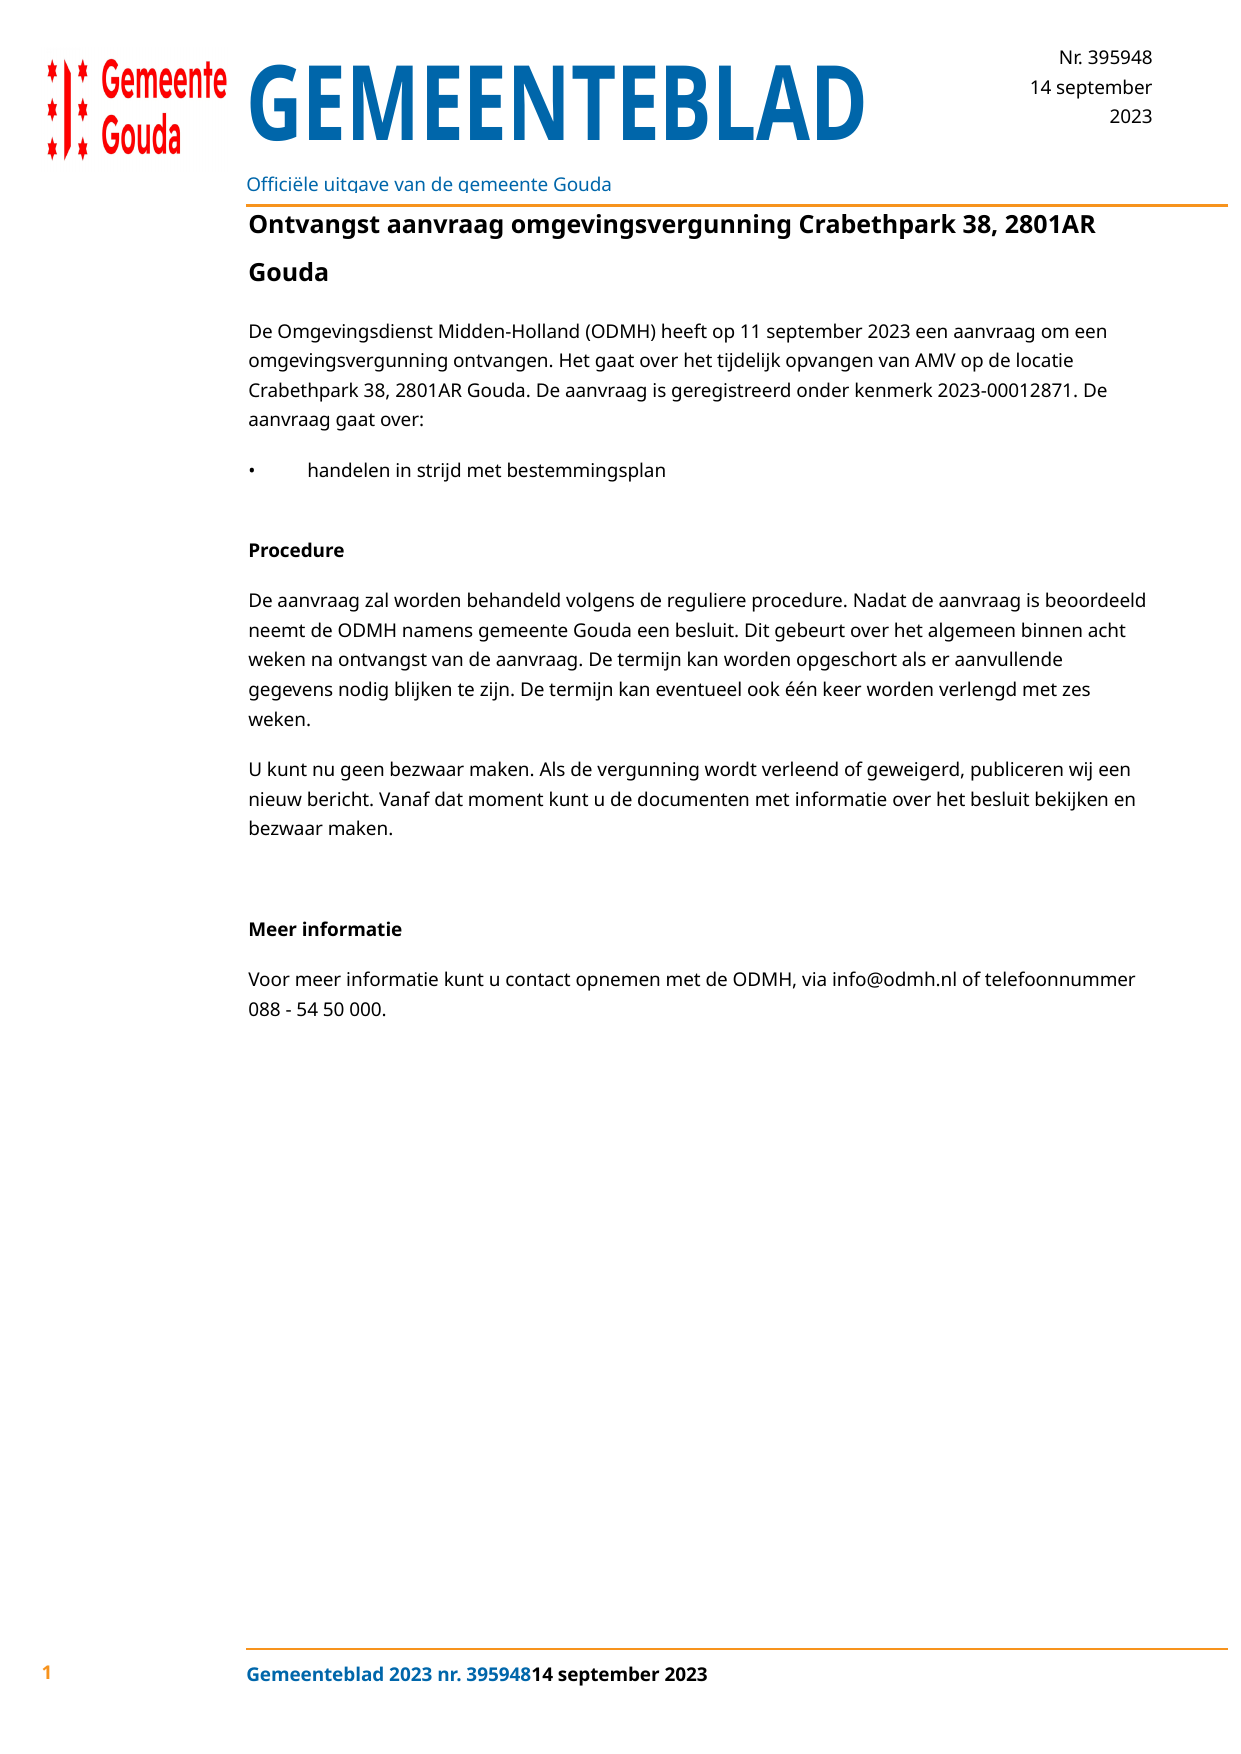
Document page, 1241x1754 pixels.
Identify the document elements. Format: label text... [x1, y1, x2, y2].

text Ontvangst aanvraag omgevingsvergunning Crabethpark 38, 2801AR Gouda [248, 207, 1152, 288]
text U kunt nu geen bezwaar maken. Als de vergunning wordt verleend of geweigerd, publiceren wij een nieuw bericht. Vanaf dat moment kunt u de documenten met informatie over het besluit bekijken en bezwaar maken. [248, 756, 1152, 841]
text De aanvraag zal worden behandeld volgens de reguliere procedure. Nadat de aanvraag is beoordeeld neemt de ODMH namens gemeente Gouda een besluit. Dit gebeurt over het algemeen binnen acht weken na ontvangst van de aanvraag. De termijn kan worden opgeschort als er aanvullende gegevens nodig blijken te zijn. De termijn kan eventueel ook één keer worden verlengd met zes weken. [248, 587, 1152, 732]
text De Omgevingsdienst Midden-Holland (ODMH) heeft op 11 september 2023 een aanvraag om een omgevingsvergunning ontvangen. Het gaat over het tijdelijk opvangen van AMV op de locatie Crabethpark 38, 2801AR Gouda. De aanvraag is geregistreerd onder kenmerk 2023-00012871. De aanvraag gaat over: [248, 318, 1152, 432]
text Meer informatie [248, 916, 1152, 942]
picture [41, 47, 231, 172]
text Procedure [248, 537, 1152, 563]
list handelen in strijd met bestemmingsplan [248, 457, 1152, 483]
text Voor meer informatie kunt u contact opnemen met de ODMH, via info@odmh.nl of telefoonnummer 088 - 54 50 000. [248, 967, 1152, 1022]
